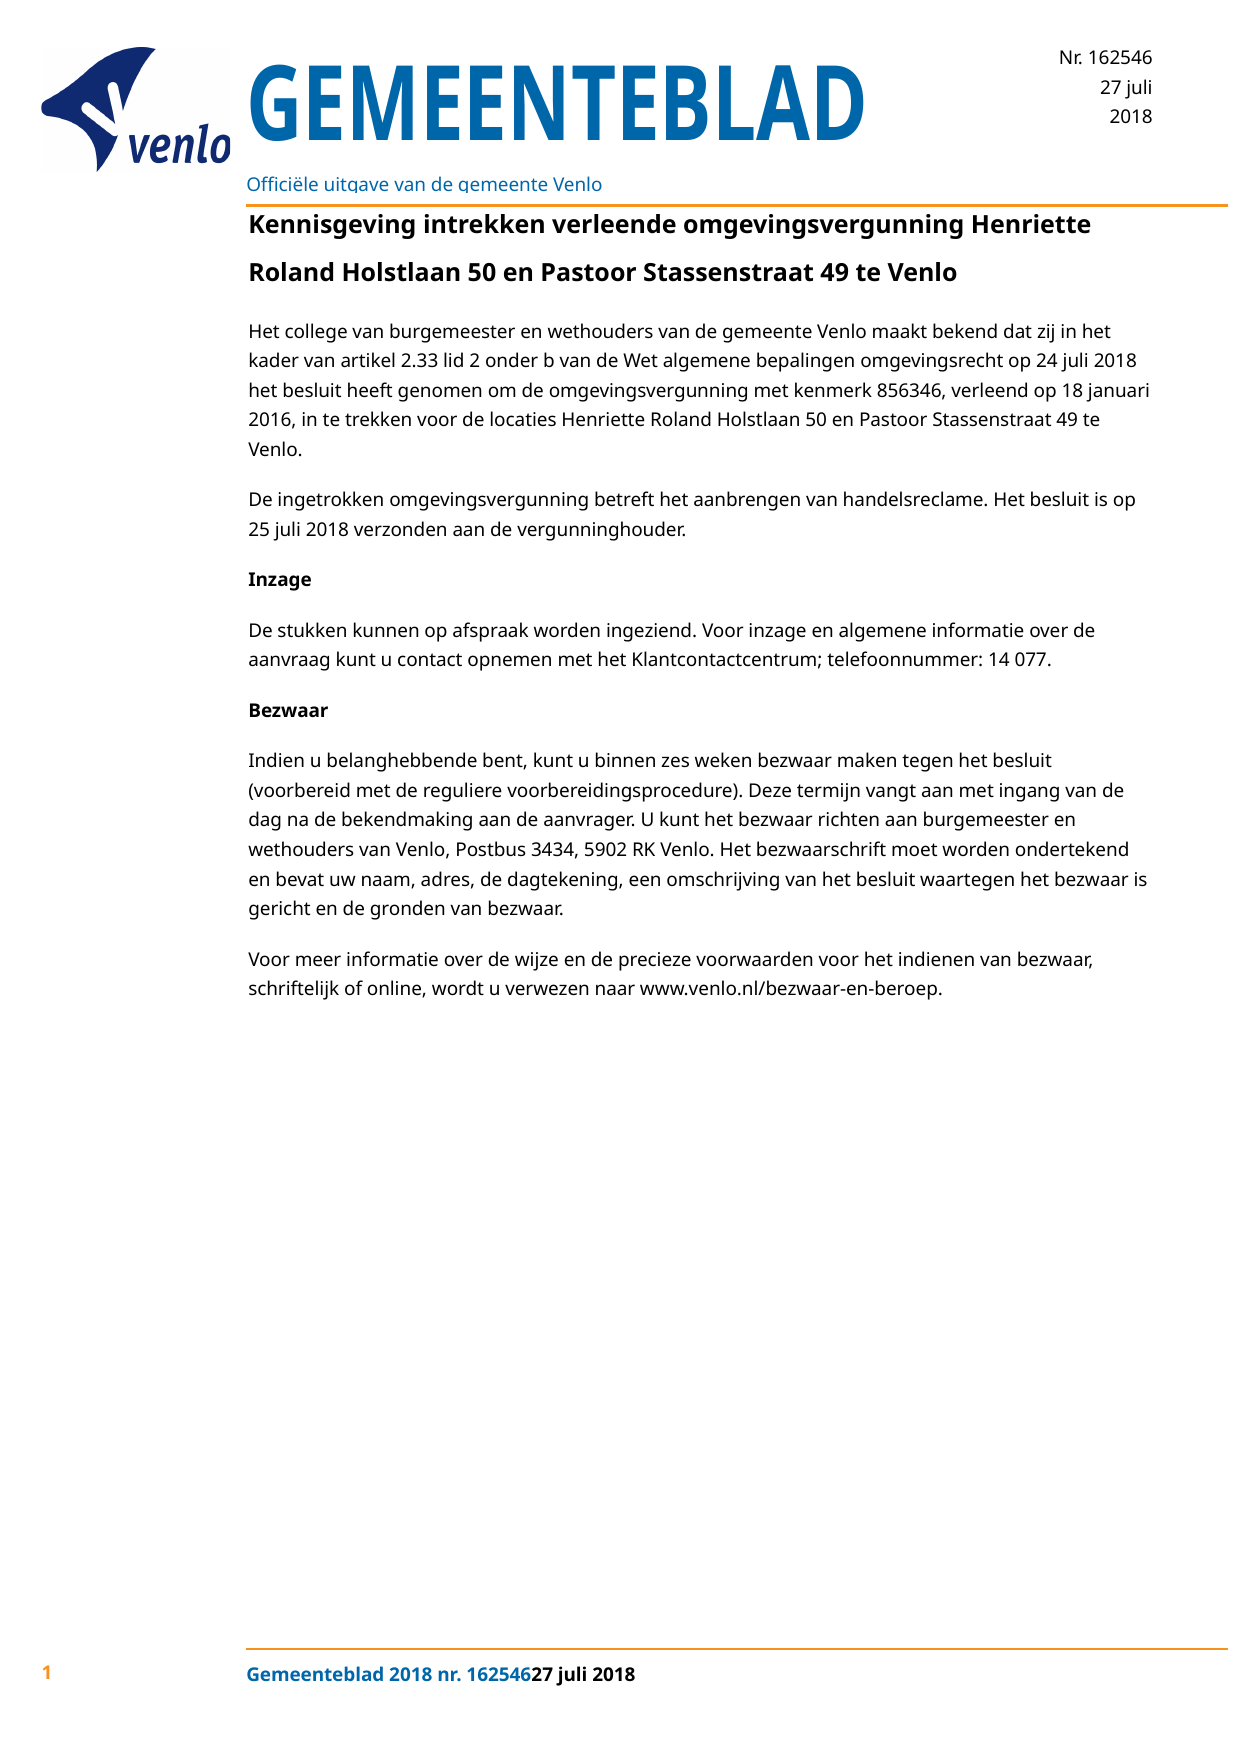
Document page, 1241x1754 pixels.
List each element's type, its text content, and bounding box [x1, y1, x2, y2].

text Bezwaar [248, 697, 1152, 723]
text Inzage [248, 567, 1152, 592]
text De stukken kunnen op afspraak worden ingeziend. Voor inzage en algemene informatie over de aanvraag kunt u contact opnemen met het Klantcontactcentrum; telefoonnummer: 14 077. [248, 617, 1152, 672]
text De ingetrokken omgevingsvergunning betreft het aanbrengen van handelsreclame. Het besluit is op 25 juli 2018 verzonden aan de vergunninghouder. [248, 487, 1152, 542]
text Voor meer informatie over de wijze en de precieze voorwaarden voor het indienen van bezwaar, schriftelijk of online, wordt u verwezen naar www.venlo.nl/bezwaar-en-beroep. [248, 946, 1152, 1001]
text Kennisgeving intrekken verleende omgevingsvergunning Henriette Roland Holstlaan 50 en Pastoor Stassenstraat 49 te Venlo [248, 207, 1152, 288]
text Het college van burgemeester en wethouders van de gemeente Venlo maakt bekend dat zij in het kader van artikel 2.33 lid 2 onder b van de Wet algemene bepalingen omgevingsrecht op 24 juli 2018 het besluit heeft genomen om de omgevingsvergunning met kenmerk 856346, verleend op 18 januari 2016, in te trekken voor de locaties Henriette Roland Holstlaan 50 en Pastoor Stassenstraat 49 te Venlo. [248, 318, 1152, 462]
text Indien u belanghebbende bent, kunt u binnen zes weken bezwaar maken tegen het besluit (voorbereid met de reguliere voorbereidingsprocedure). Deze termijn vangt aan met ingang van de dag na de bekendmaking aan de aanvrager. U kunt het bezwaar richten aan burgemeester en wethouders van Venlo, Postbus 3434, 5902 RK Venlo. Het bezwaarschrift moet worden ondertekend en bevat uw naam, adres, de dagtekening, een omschrijving van het besluit waartegen het bezwaar is gericht en de gronden van bezwaar. [248, 747, 1152, 921]
picture [41, 47, 231, 172]
